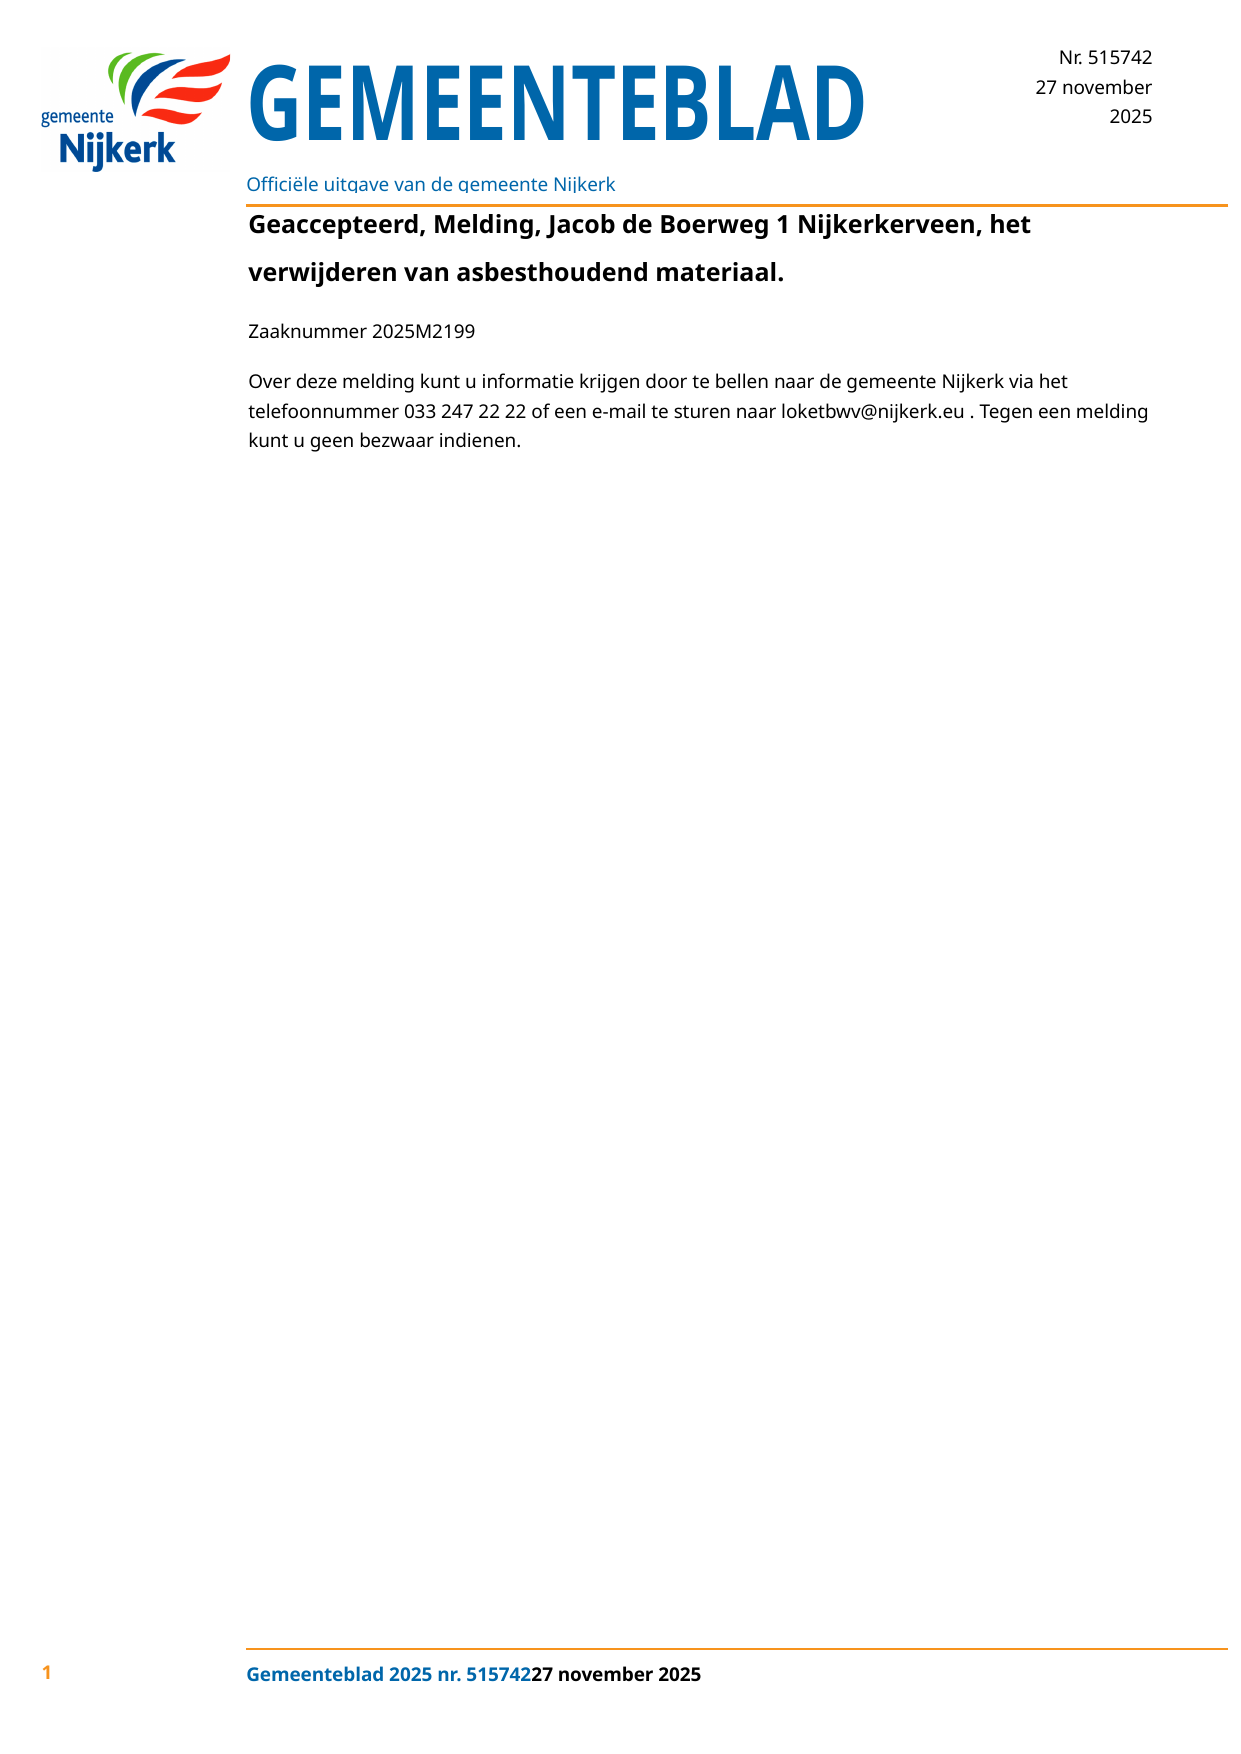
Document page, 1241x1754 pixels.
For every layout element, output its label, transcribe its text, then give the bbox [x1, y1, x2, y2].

text Zaaknummer 2025M2199 [248, 318, 1152, 344]
text Geaccepteerd, Melding, Jacob de Boerweg 1 Nijkerkerveen, het verwijderen van asbesthoudend materiaal. [248, 207, 1152, 288]
text Over deze melding kunt u informatie krijgen door te bellen naar de gemeente Nijkerk via het telefoonnummer 033 247 22 22 of een e-mail te sturen naar loketbwv@nijkerk.eu . Tegen een melding kunt u geen bezwaar indienen. [248, 368, 1152, 453]
picture [41, 47, 231, 172]
